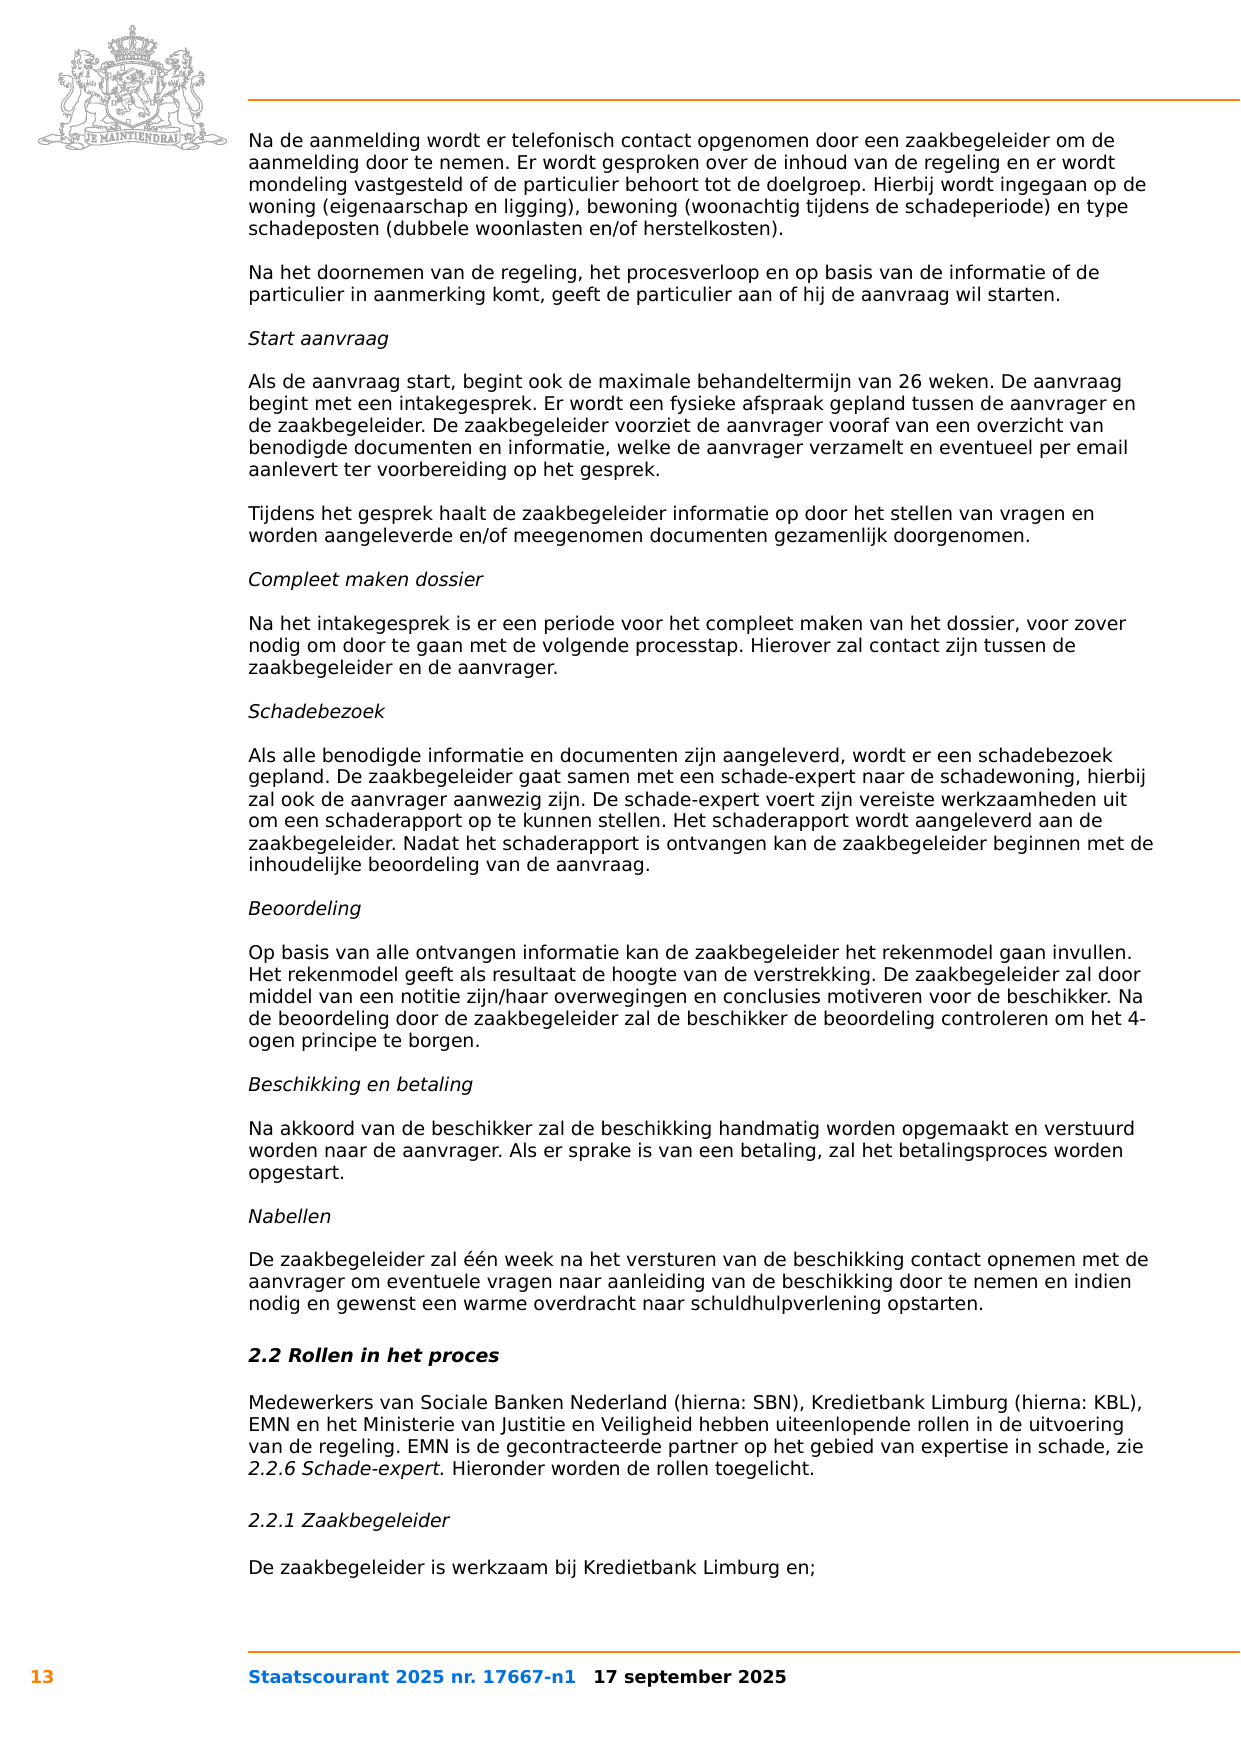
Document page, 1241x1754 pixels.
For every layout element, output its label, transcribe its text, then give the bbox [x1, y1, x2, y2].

subtitle Compleet maken dossier [248, 569, 1163, 591]
subtitle 2.2 Rollen in het proces [248, 1345, 1163, 1367]
text De zaakbegeleider is werkzaam bij Kredietbank Limburg en; [248, 1557, 1163, 1579]
subtitle Start aanvraag [248, 327, 1163, 349]
text Op basis van alle ontvangen informatie kan de zaakbegeleider het rekenmodel gaan invullen. Het rekenmodel geeft als resultaat de hoogte van de verstrekking. De zaakbegeleider zal door middel van een notitie zijn/haar overwegingen en conclusies motiveren voor de beschikker. Na de beoordeling door de zaakbegeleider zal de beschikker de beoordeling controleren om het 4-ogen principe te borgen. [248, 942, 1163, 1052]
text Als alle benodigde informatie en documenten zijn aangeleverd, wordt er een schadebezoek gepland. De zaakbegeleider gaat samen met een schade-expert naar de schadewoning, hierbij zal ook de aanvrager aanwezig zijn. De schade-expert voert zijn vereiste werkzaamheden uit om een schaderapport op te kunnen stellen. Het schaderapport wordt aangeleverd aan de zaakbegeleider. Nadat het schaderapport is ontvangen kan de zaakbegeleider beginnen met de inhoudelijke beoordeling van de aanvraag. [248, 744, 1163, 876]
text Na het intakegesprek is er een periode voor het compleet maken van het dossier, voor zover nodig om door te gaan met de volgende processtap. Hierover zal contact zijn tussen de zaakbegeleider en de aanvrager. [248, 613, 1163, 679]
text Als de aanvraag start, begint ook de maximale behandeltermijn van 26 weken. De aanvraag begint met een intakegesprek. Er wordt een fysieke afspraak gepland tussen de aanvrager en de zaakbegeleider. De zaakbegeleider voorziet de aanvrager vooraf van een overzicht van benodigde documenten en informatie, welke de aanvrager verzamelt en eventueel per email aanlevert ter voorbereiding op het gesprek. [248, 371, 1163, 481]
subtitle Nabellen [248, 1206, 1163, 1227]
subtitle 2.2.1 Zaakbegeleider [248, 1510, 1163, 1532]
picture [38, 25, 227, 150]
text Medewerkers van Sociale Banken Nederland (hierna: SBN), Kredietbank Limburg (hierna: KBL), EMN en het Ministerie van Justitie en Veiligheid hebben uiteenlopende rollen in de uitvoering van de regeling. EMN is de gecontracteerde partner op het gebied van expertise in schade, zie 2.2.6 Schade-expert. Hieronder worden de rollen toegelicht. [248, 1392, 1163, 1480]
subtitle Beoordeling [248, 898, 1163, 920]
subtitle Beschikking en betaling [248, 1074, 1163, 1096]
text Na het doornemen van de regeling, het procesverloop en op basis van de informatie of de particulier in aanmerking komt, geeft de particulier aan of hij de aanvraag wil starten. [248, 262, 1163, 306]
text De zaakbegeleider zal één week na het versturen van de beschikking contact opnemen met de aanvrager om eventuele vragen naar aanleiding van de beschikking door te nemen en indien nodig en gewenst een warme overdracht naar schuldhulpverlening opstarten. [248, 1249, 1163, 1315]
subtitle Schadebezoek [248, 701, 1163, 723]
text Tijdens het gesprek haalt de zaakbegeleider informatie op door het stellen van vragen en worden aangeleverde en/of meegenomen documenten gezamenlijk doorgenomen. [248, 503, 1163, 547]
text Na akkoord van de beschikker zal de beschikking handmatig worden opgemaakt en verstuurd worden naar de aanvrager. Als er sprake is van een betaling, zal het betalingsproces worden opgestart. [248, 1118, 1163, 1184]
text Na de aanmelding wordt er telefonisch contact opgenomen door een zaakbegeleider om de aanmelding door te nemen. Er wordt gesproken over de inhoud van de regeling en er wordt mondeling vastgesteld of de particulier behoort tot de doelgroep. Hierbij wordt ingegaan op de woning (eigenaarschap en ligging), bewoning (woonachtig tijdens de schadeperiode) en type schadeposten (dubbele woonlasten en/of herstelkosten). [248, 130, 1163, 240]
